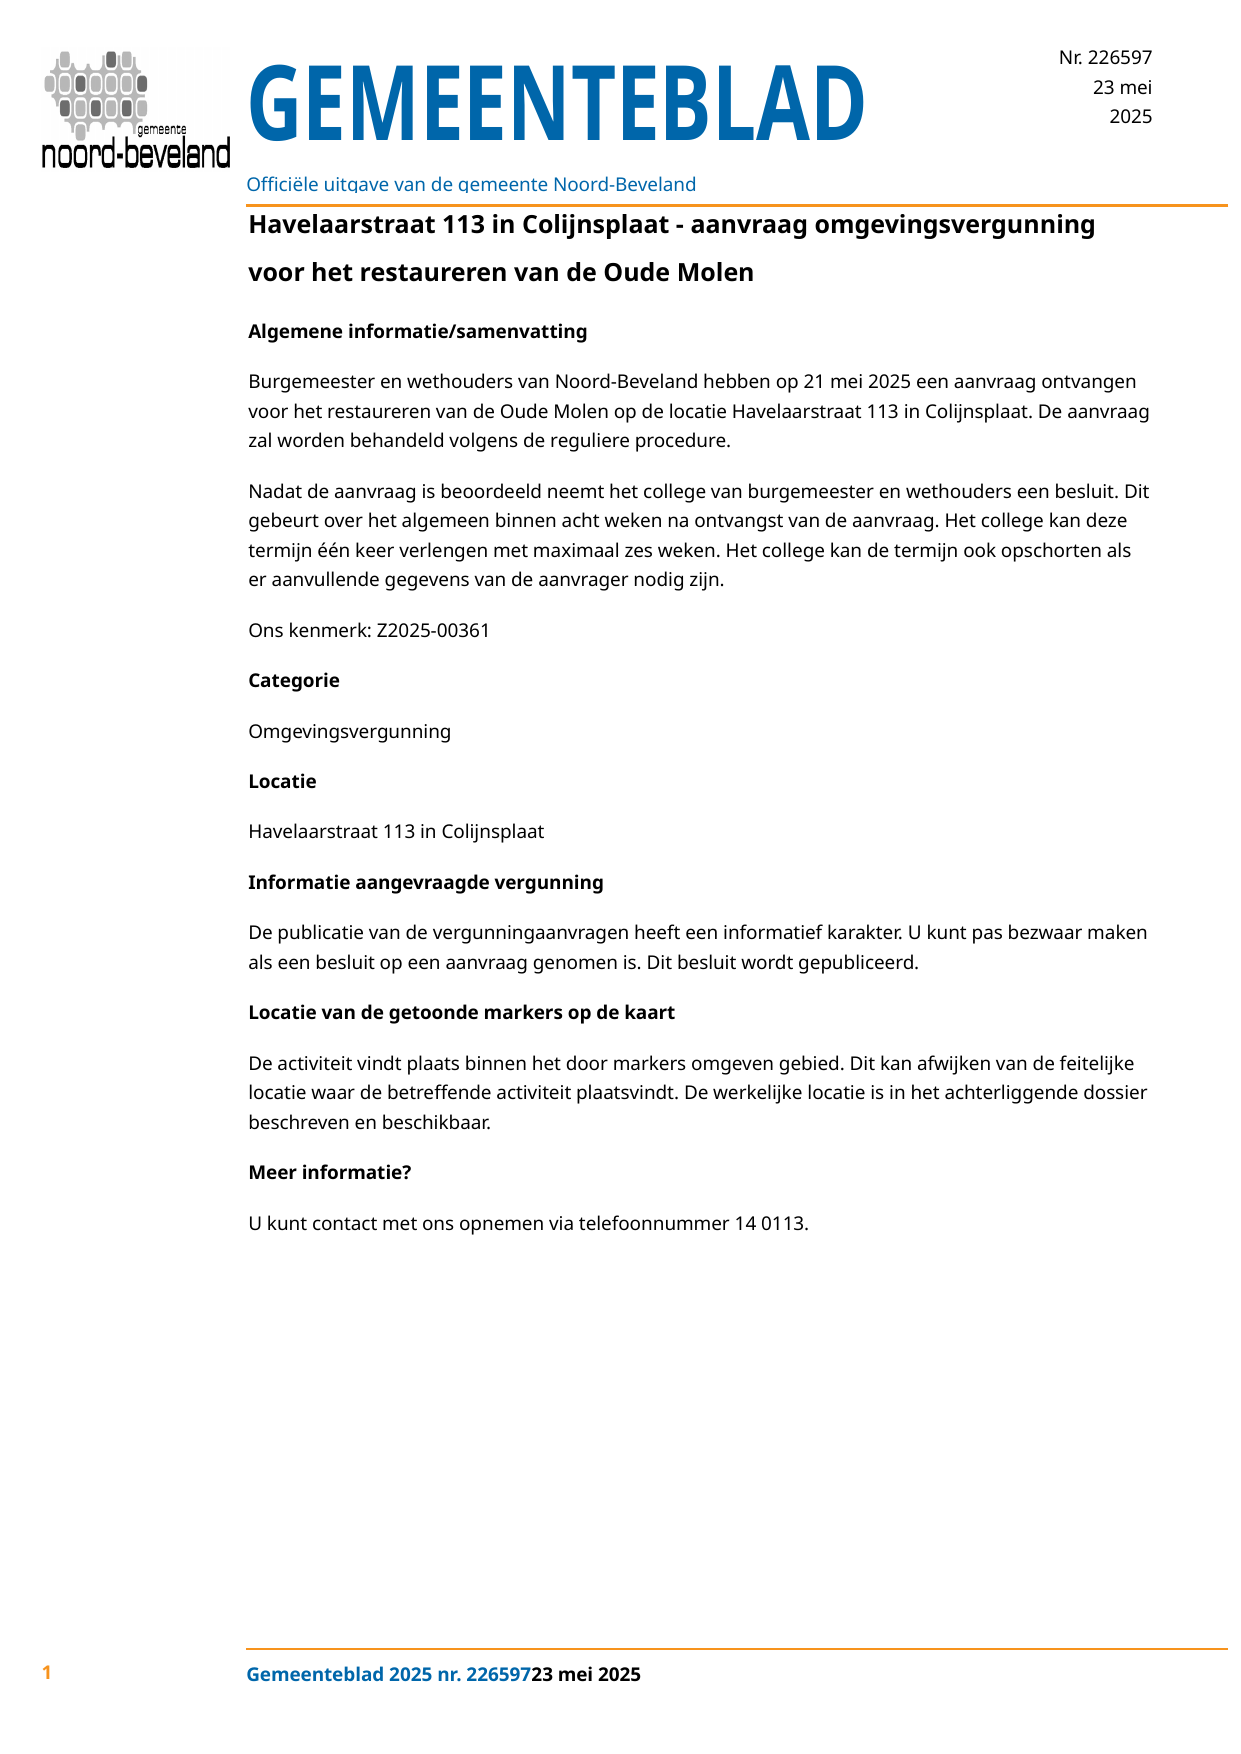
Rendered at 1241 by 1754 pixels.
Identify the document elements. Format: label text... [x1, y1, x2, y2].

text Nadat de aanvraag is beoordeeld neemt het college van burgemeester en wethouders een besluit. Dit gebeurt over het algemeen binnen acht weken na ontvangst van de aanvraag. Het college kan deze termijn één keer verlengen met maximaal zes weken. Het college kan de termijn ook opschorten als er aanvullende gegevens van de aanvrager nodig zijn. [248, 478, 1152, 592]
text De publicatie van de vergunningaanvragen heeft een informatief karakter. U kunt pas bezwaar maken als een besluit op een aanvraag genomen is. Dit besluit wordt gepubliceerd. [248, 919, 1152, 975]
text Burgemeester en wethouders van Noord-Beveland hebben op 21 mei 2025 een aanvraag ontvangen voor het restaureren van de Oude Molen op de locatie Havelaarstraat 113 in Colijnsplaat. De aanvraag zal worden behandeld volgens de reguliere procedure. [248, 368, 1152, 453]
text Algemene informatie/samenvatting [248, 318, 1152, 344]
text Havelaarstraat 113 in Colijnsplaat [248, 819, 1152, 844]
text Locatie [248, 768, 1152, 794]
text Categorie [248, 667, 1152, 693]
text Locatie van de getoonde markers op de kaart [248, 999, 1152, 1025]
text Omgevingsvergunning [248, 718, 1152, 744]
text Ons kenmerk: Z2025-00361 [248, 617, 1152, 643]
text U kunt contact met ons opnemen via telefoonnummer 14 0113. [248, 1210, 1152, 1236]
text Havelaarstraat 113 in Colijnsplaat - aanvraag omgevingsvergunning voor het restaureren van de Oude Molen [248, 207, 1152, 288]
picture [41, 47, 231, 172]
text Meer informatie? [248, 1159, 1152, 1185]
text De activiteit vindt plaats binnen het door markers omgeven gebied. Dit kan afwijken van de feitelijke locatie waar de betreffende activiteit plaatsvindt. De werkelijke locatie is in het achterliggende dossier beschreven en beschikbaar. [248, 1050, 1152, 1135]
text Informatie aangevraagde vergunning [248, 869, 1152, 895]
